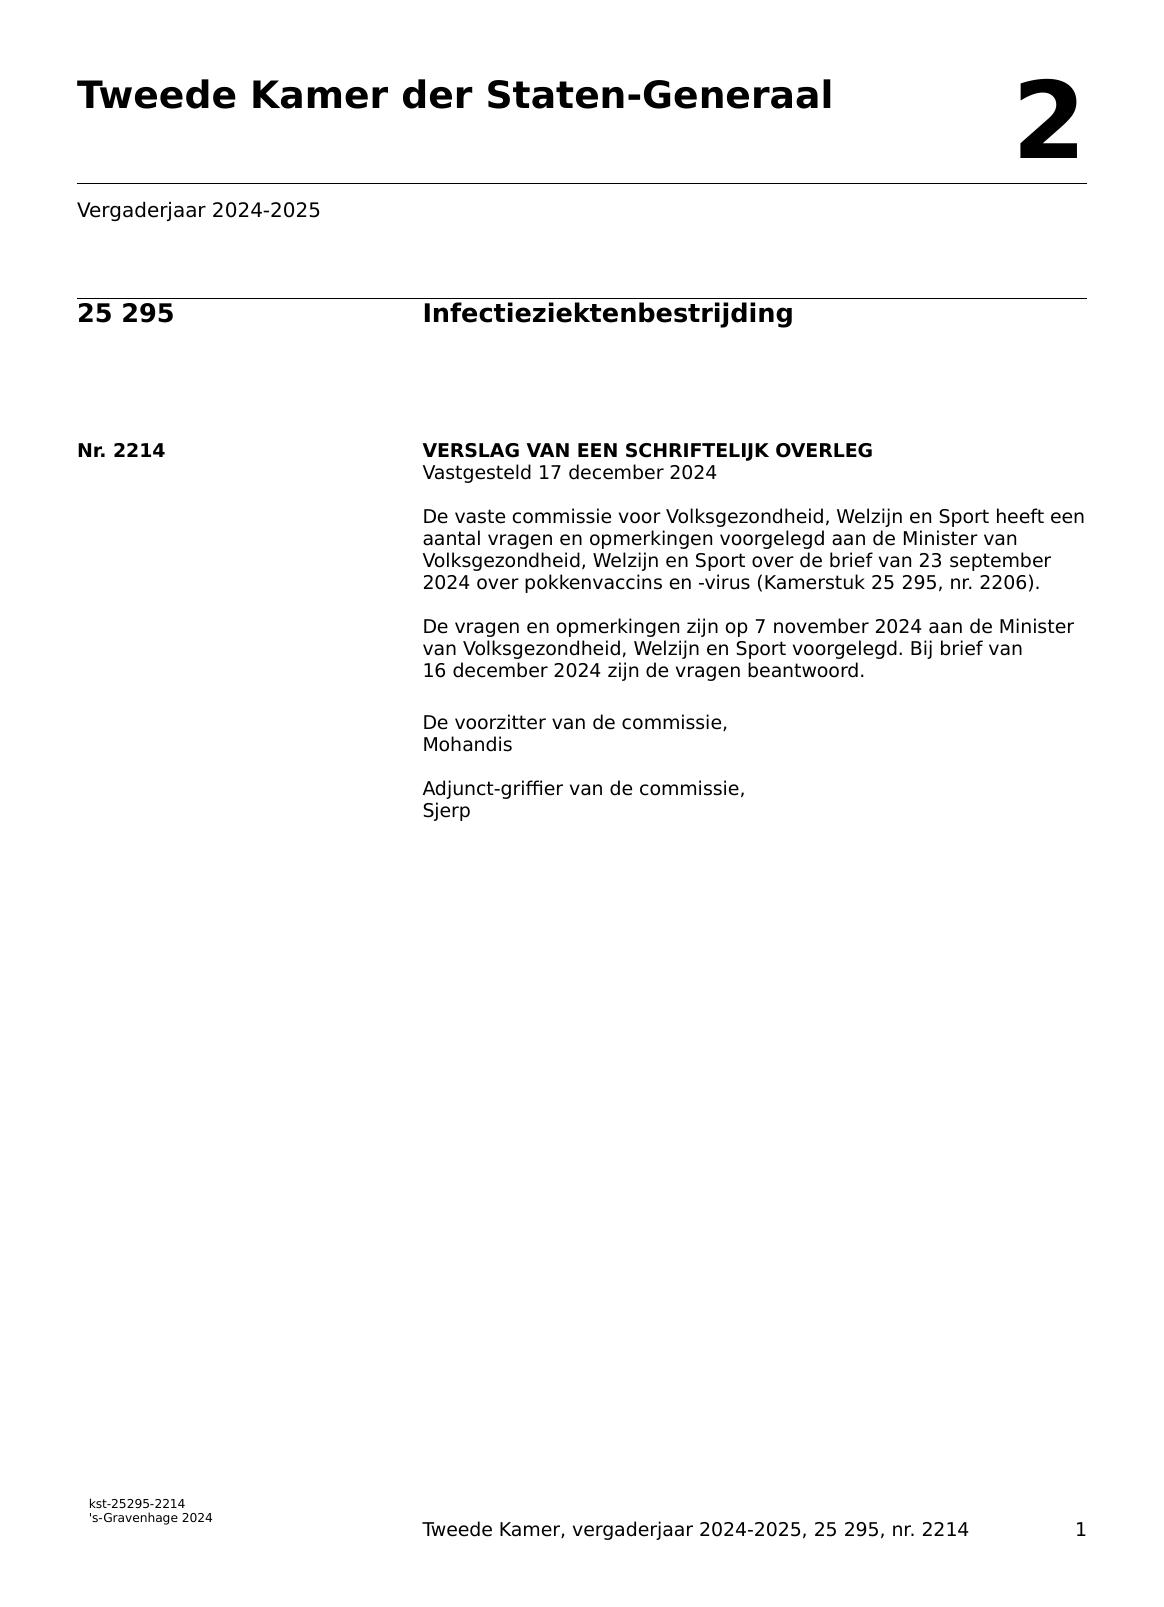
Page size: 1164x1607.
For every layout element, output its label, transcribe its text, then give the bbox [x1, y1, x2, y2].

table_header 2 [886, 59, 1087, 183]
table_cell Vergaderjaar 2024-2025 [77, 184, 1087, 298]
text Vastgesteld 17 december 2024 [422, 462, 1087, 484]
text De vragen en opmerkingen zijn op 7 november 2024 aan de Minister van Volksgezondheid, Welzijn en Sport voorgelegd. Bij brief van 16 december 2024 zijn de vragen beantwoord. [422, 616, 1087, 682]
subtitle 25 295 Infectieziektenbestrijding [77, 299, 1087, 329]
text Adjunct-griffier van de commissie, Sjerp [422, 778, 1087, 822]
text 's-Gravenhage 2024 [88, 1511, 323, 1525]
subtitle Nr. 2214 VERSLAG VAN EEN SCHRIFTELIJK OVERLEG [77, 440, 1087, 462]
text De vaste commissie voor Volksgezondheid, Welzijn en Sport heeft een aantal vragen en opmerkingen voorgelegd aan de Minister van Volksgezondheid, Welzijn en Sport over de brief van 23 september 2024 over pokkenvaccins en -virus (Kamerstuk 25 295, nr. 2206). [422, 506, 1087, 594]
table_header Tweede Kamer der Staten-Generaal [77, 59, 886, 183]
text De voorzitter van de commissie, Mohandis [422, 712, 1087, 756]
text kst-25295-2214 [88, 1497, 323, 1511]
